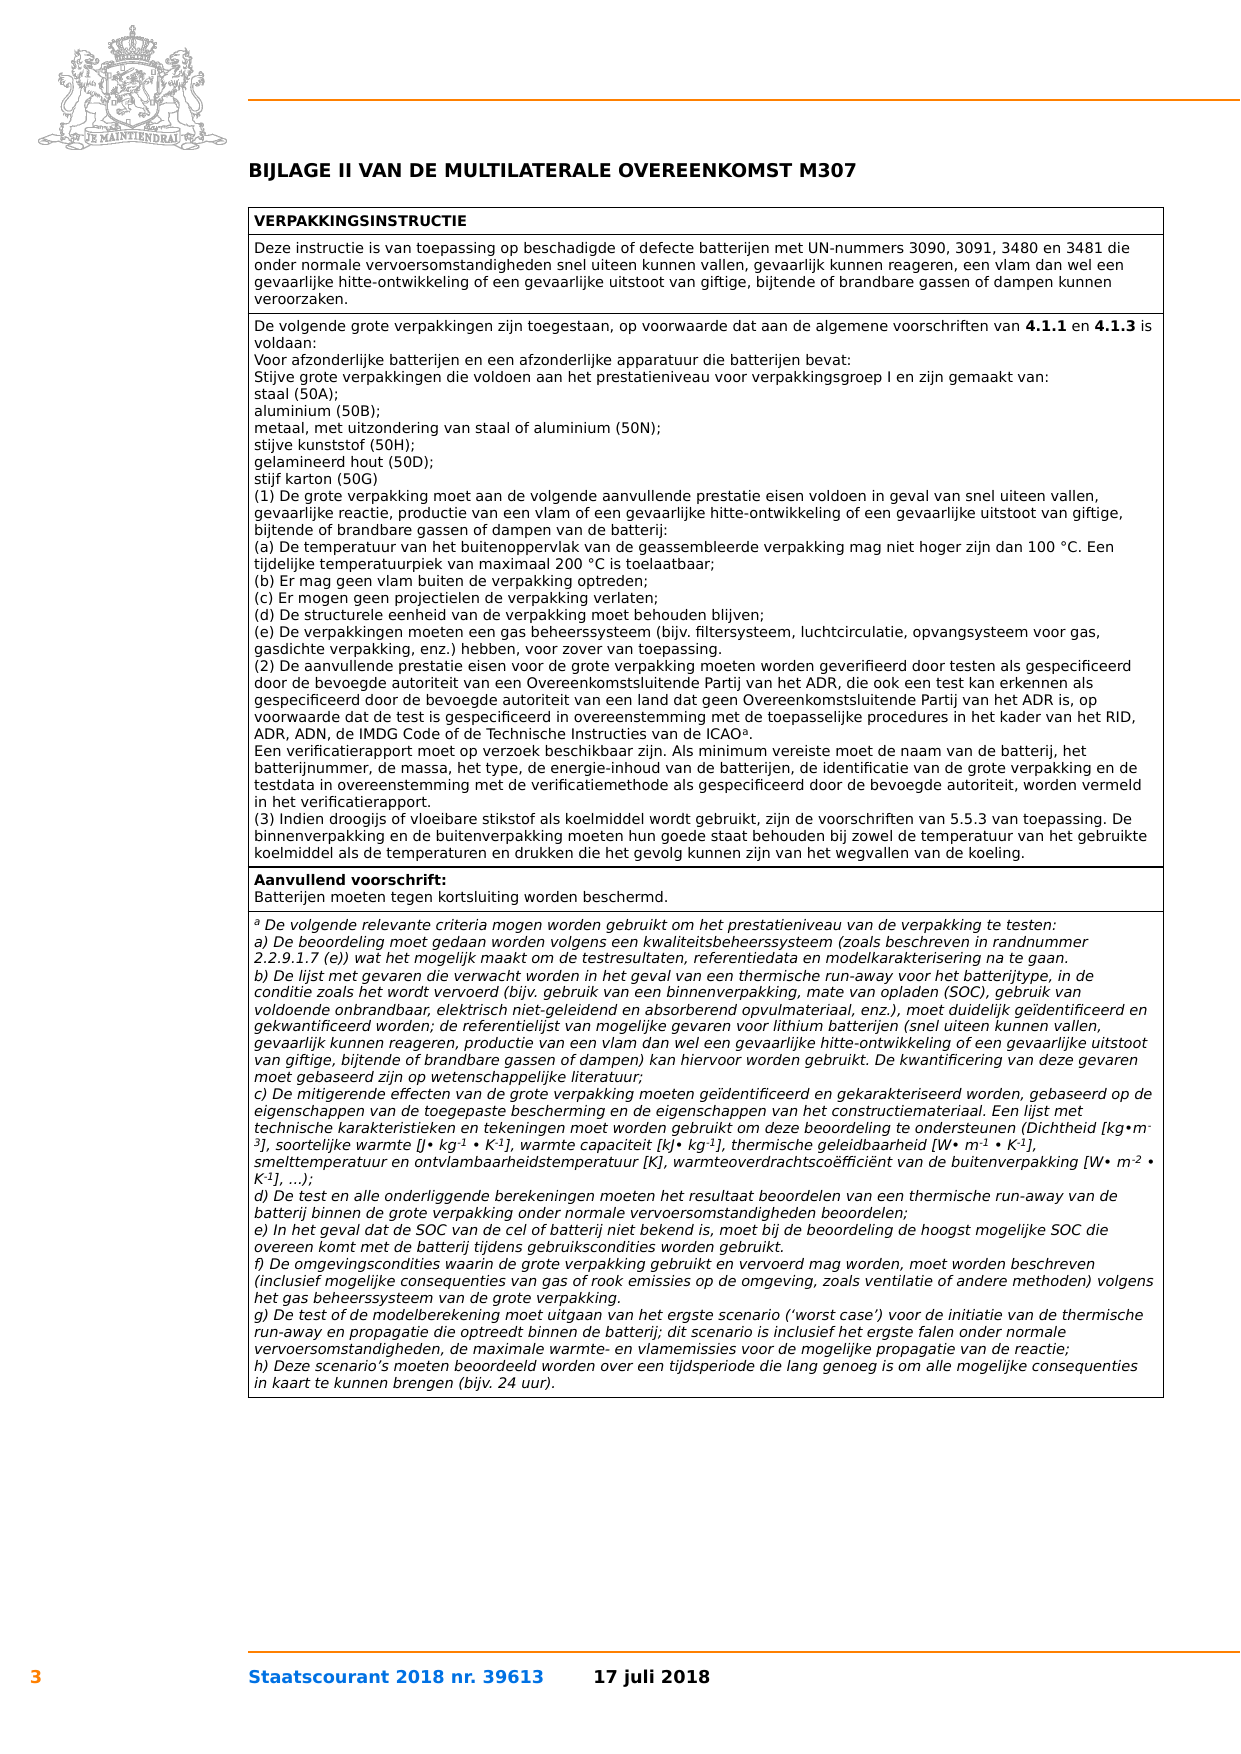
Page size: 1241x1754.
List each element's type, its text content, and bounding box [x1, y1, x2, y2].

table_cell a De volgende relevante criteria mogen worden gebruikt om het prestatieniveau van de verpakking te testen: a) De beoordeling moet gedaan worden volgens een kwaliteitsbeheerssysteem (zoals beschreven in randnummer 2.2.9.1.7 (e)) wat het mogelijk maakt om de testresultaten, referentiedata en modelkarakterisering na te gaan. b) De lijst met gevaren die verwacht worden in het geval van een thermische run-away voor het batterijtype, in de conditie zoals het wordt vervoerd (bijv. gebruik van een binnenverpakking, mate van opladen (SOC), gebruik van voldoende onbrandbaar, elektrisch niet-geleidend en absorberend opvulmateriaal, enz.), moet duidelijk geïdentificeerd en gekwantificeerd worden; de referentielijst van mogelijke gevaren voor lithium batterijen (snel uiteen kunnen vallen, gevaarlijk kunnen reageren, productie van een vlam dan wel een gevaarlijke hitte-ontwikkeling of een gevaarlijke uitstoot van giftige, bijtende of brandbare gassen of dampen) kan hiervoor worden gebruikt. De kwantificering van deze gevaren moet gebaseerd zijn op wetenschappelijke literatuur; c) De mitigerende effecten van de grote verpakking moeten geïdentificeerd en gekarakteriseerd worden, gebaseerd op de eigenschappen van de toegepaste bescherming en de eigenschappen van het constructiemateriaal. Een lijst met technische karakteristieken en tekeningen moet worden gebruikt om deze beoordeling te ondersteunen (Dichtheid [kg•m-3], soortelijke warmte [J• kg-1 • K-1], warmte capaciteit [kJ• kg-1], thermische geleidbaarheid [W• m-1 • K-1], smelttemperatuur en ontvlambaarheidstemperatuur [K], warmteoverdrachtscoëfficiënt van de buitenverpakking [W• m-2 • K-1], ...); d) De test en alle onderliggende berekeningen moeten het resultaat beoordelen van een thermische run-away van de batterij binnen de grote verpakking onder normale vervoersomstandigheden beoordelen; e) In het geval dat de SOC van de cel of batterij niet bekend is, moet bij de beoordeling de hoogst mogelijke SOC die overeen komt met de batterij tijdens gebruikscondities worden gebruikt. f) De omgevingscondities waarin de grote verpakking gebruikt en vervoerd mag worden, moet worden beschreven (inclusief mogelijke consequenties van gas of rook emissies op de omgeving, zoals ventilatie of andere methoden) volgens het gas beheerssysteem van de grote verpakking. g) De test of de modelberekening moet uitgaan van het ergste scenario (‘worst case’) voor de initiatie van de thermische run-away en propagatie die optreedt binnen de batterij; dit scenario is inclusief het ergste falen onder normale vervoersomstandigheden, de maximale warmte- en vlamemissies voor de mogelijke propagatie van de reactie; h) Deze scenario’s moeten beoordeeld worden over een tijdsperiode die lang genoeg is om alle mogelijke consequenties in kaart te kunnen brengen (bijv. 24 uur). [249, 912, 1163, 1397]
table_header VERPAKKINGSINSTRUCTIE [249, 208, 1163, 234]
table_cell De volgende grote verpakkingen zijn toegestaan, op voorwaarde dat aan de algemene voorschriften van 4.1.1 en 4.1.3 is voldaan: Voor afzonderlijke batterijen en een afzonderlijke apparatuur die batterijen bevat: Stijve grote verpakkingen die voldoen aan het prestatieniveau voor verpakkingsgroep I en zijn gemaakt van: staal (50A); aluminium (50B); metaal, met uitzondering van staal of aluminium (50N); stijve kunststof (50H); gelamineerd hout (50D); stijf karton (50G) (1) De grote verpakking moet aan de volgende aanvullende prestatie eisen voldoen in geval van snel uiteen vallen, gevaarlijke reactie, productie van een vlam of een gevaarlijke hitte-ontwikkeling of een gevaarlijke uitstoot van giftige, bijtende of brandbare gassen of dampen van de batterij: (a) De temperatuur van het buitenoppervlak van de geassembleerde verpakking mag niet hoger zijn dan 100 °C. Een tijdelijke temperatuurpiek van maximaal 200 °C is toelaatbaar; (b) Er mag geen vlam buiten de verpakking optreden; (c) Er mogen geen projectielen de verpakking verlaten; (d) De structurele eenheid van de verpakking moet behouden blijven; (e) De verpakkingen moeten een gas beheerssysteem (bijv. filtersysteem, luchtcirculatie, opvangsysteem voor gas, gasdichte verpakking, enz.) hebben, voor zover van toepassing. (2) De aanvullende prestatie eisen voor de grote verpakking moeten worden geverifieerd door testen als gespecificeerd door de bevoegde autoriteit van een Overeenkomstsluitende Partij van het ADR, die ook een test kan erkennen als gespecificeerd door de bevoegde autoriteit van een land dat geen Overeenkomstsluitende Partij van het ADR is, op voorwaarde dat de test is gespecificeerd in overeenstemming met de toepasselijke procedures in het kader van het RID, ADR, ADN, de IMDG Code of de Technische Instructies van de ICAOa. Een verificatierapport moet op verzoek beschikbaar zijn. Als minimum vereiste moet de naam van de batterij, het batterijnummer, de massa, het type, de energie-inhoud van de batterijen, de identificatie van de grote verpakking en de testdata in overeenstemming met de verificatiemethode als gespecificeerd door de bevoegde autoriteit, worden vermeld in het verificatierapport. (3) Indien droogijs of vloeibare stikstof als koelmiddel wordt gebruikt, zijn de voorschriften van 5.5.3 van toepassing. De binnenverpakking en de buitenverpakking moeten hun goede staat behouden bij zowel de temperatuur van het gebruikte koelmiddel als de temperaturen en drukken die het gevolg kunnen zijn van het wegvallen van de koeling. [249, 314, 1163, 866]
table_cell Aanvullend voorschrift: Batterijen moeten tegen kortsluiting worden beschermd. [249, 868, 1163, 911]
picture [38, 25, 227, 150]
table_cell Deze instructie is van toepassing op beschadigde of defecte batterijen met UN-nummers 3090, 3091, 3480 en 3481 die onder normale vervoersomstandigheden snel uiteen kunnen vallen, gevaarlijk kunnen reageren, een vlam dan wel een gevaarlijke hitte-ontwikkeling of een gevaarlijke uitstoot van giftige, bijtende of brandbare gassen of dampen kunnen veroorzaken. [249, 235, 1163, 313]
subtitle BIJLAGE II VAN DE MULTILATERALE OVEREENKOMST M307 [248, 160, 1163, 182]
